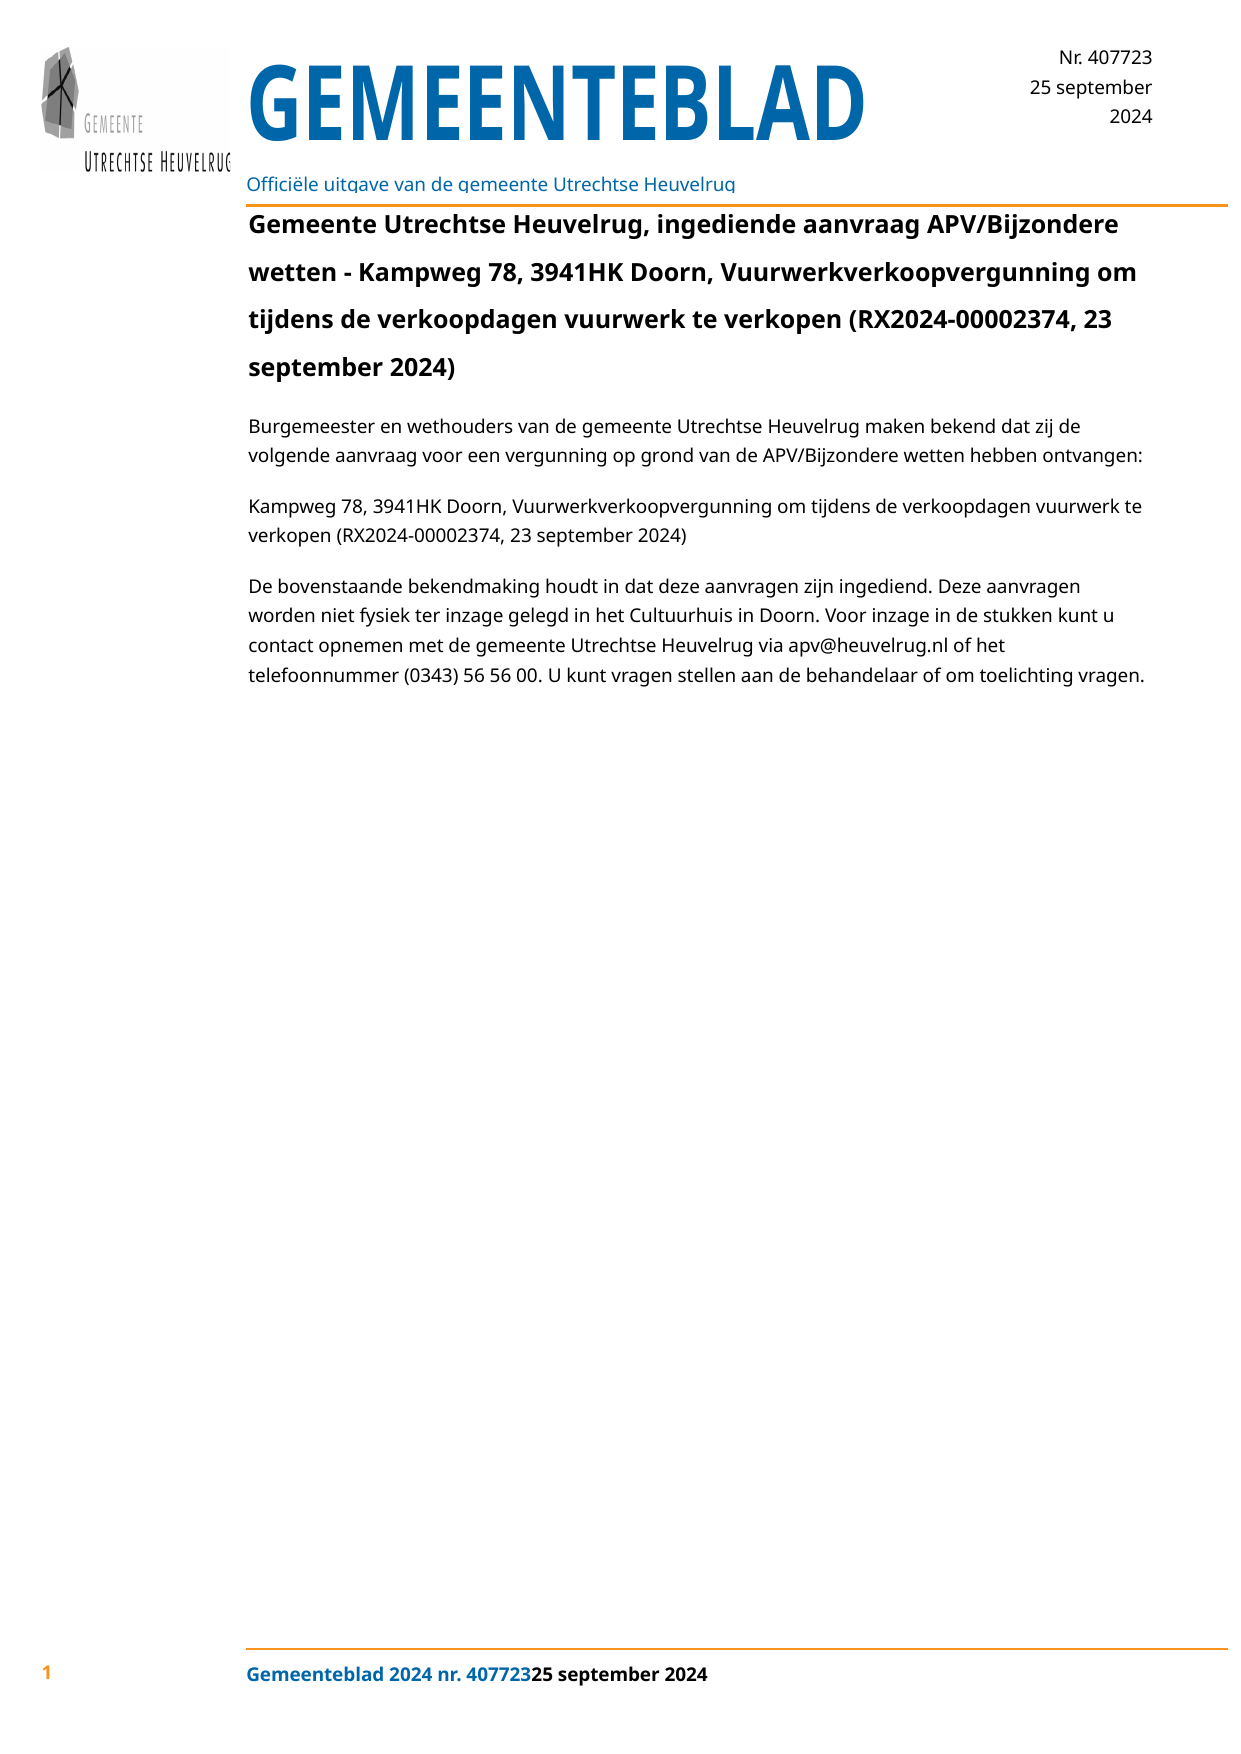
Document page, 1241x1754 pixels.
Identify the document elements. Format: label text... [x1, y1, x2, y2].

text Kampweg 78, 3941HK Doorn, Vuurwerkverkoopvergunning om tijdens de verkoopdagen vuurwerk te verkopen (RX2024-00002374, 23 september 2024) [248, 493, 1152, 548]
picture [41, 47, 231, 172]
text Gemeente Utrechtse Heuvelrug, ingediende aanvraag APV/Bijzondere wetten - Kampweg 78, 3941HK Doorn, Vuurwerkverkoopvergunning om tijdens de verkoopdagen vuurwerk te verkopen (RX2024-00002374, 23 september 2024) [248, 207, 1152, 384]
text De bovenstaande bekendmaking houdt in dat deze aanvragen zijn ingediend. Deze aanvragen worden niet fysiek ter inzage gelegd in het Cultuurhuis in Doorn. Voor inzage in de stukken kunt u contact opnemen met de gemeente Utrechtse Heuvelrug via apv@heuvelrug.nl of het telefoonnummer (0343) 56 56 00. U kunt vragen stellen aan de behandelaar of om toelichting vragen. [248, 573, 1152, 688]
text Burgemeester en wethouders van de gemeente Utrechtse Heuvelrug maken bekend dat zij de volgende aanvraag voor een vergunning op grond van de APV/Bijzondere wetten hebben ontvangen: [248, 413, 1152, 468]
